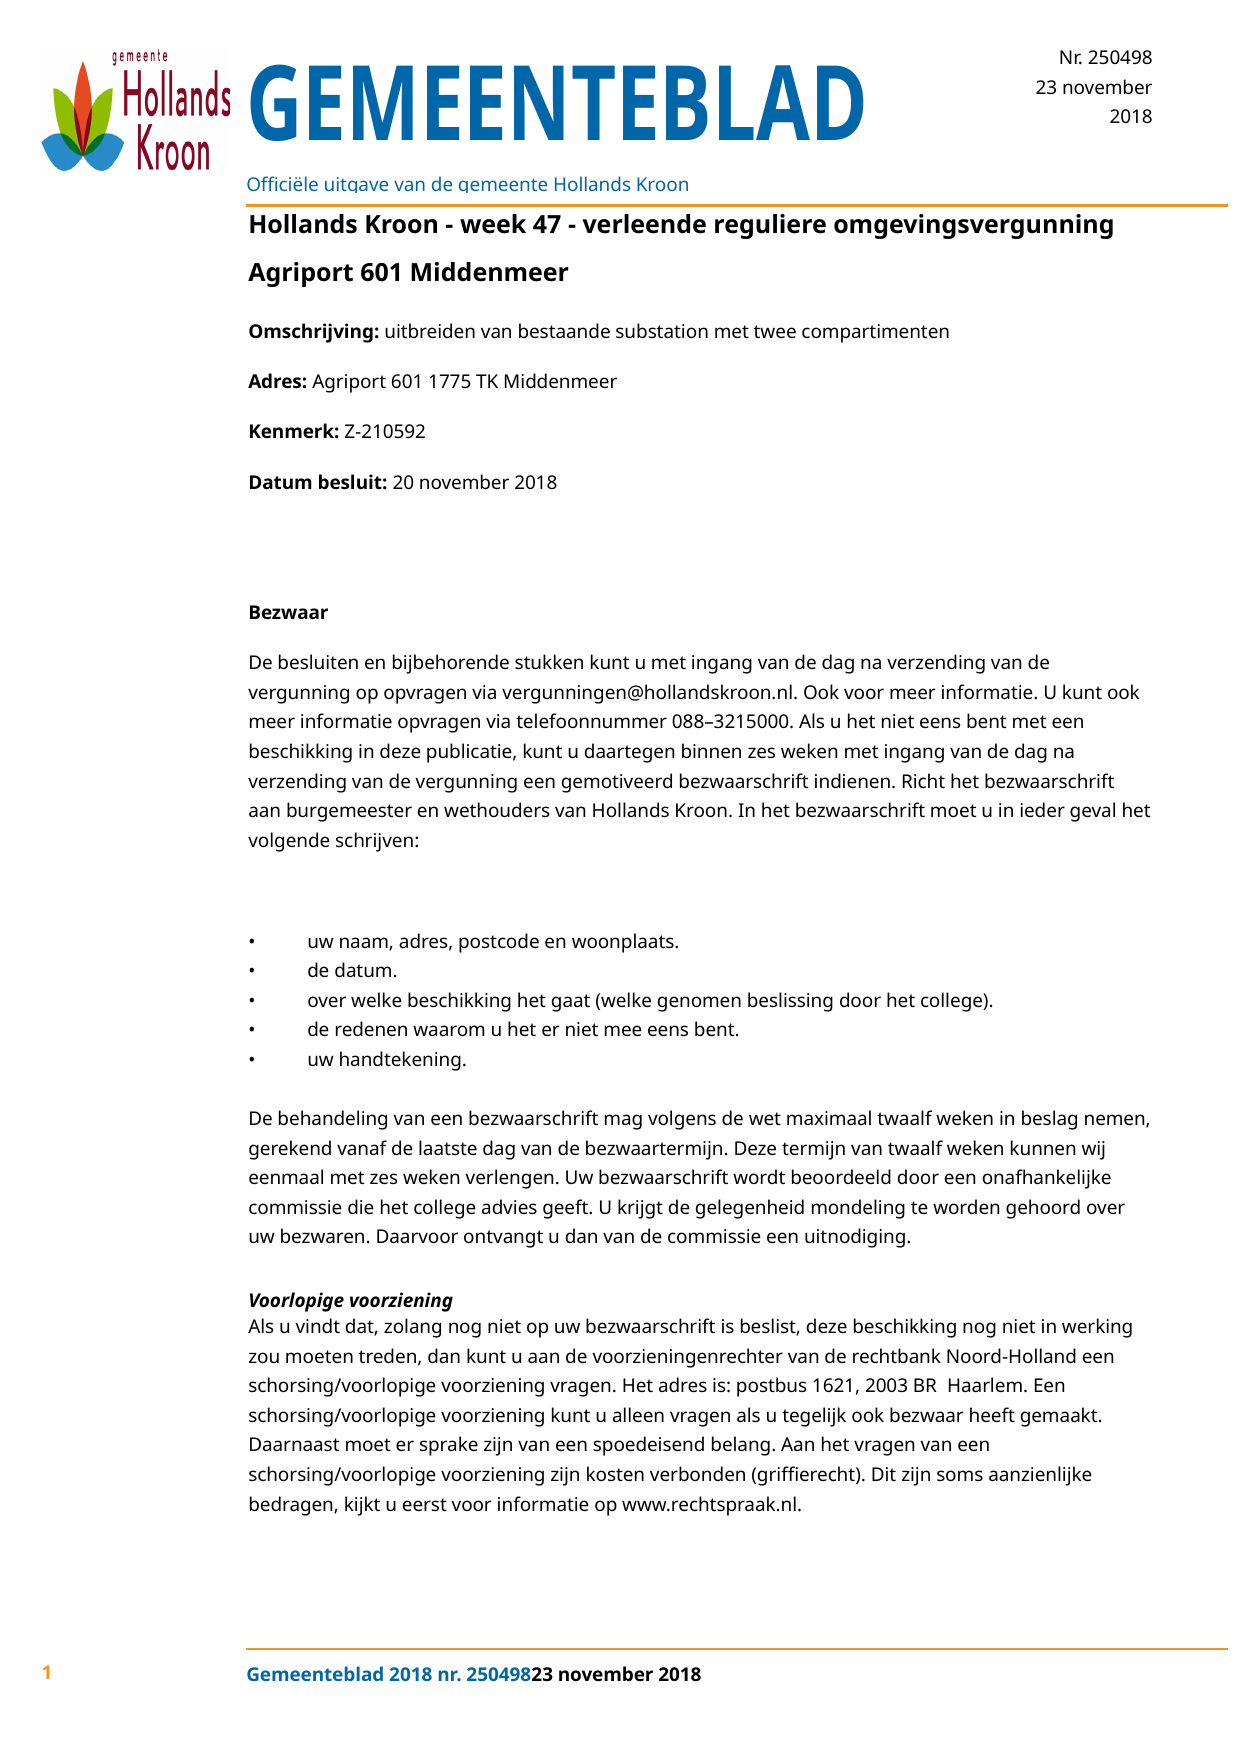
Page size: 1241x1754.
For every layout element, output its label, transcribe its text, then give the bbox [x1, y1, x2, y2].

text Hollands Kroon - week 47 - verleende reguliere omgevingsvergunning Agriport 601 Middenmeer [248, 207, 1152, 288]
text Adres: Agriport 601 1775 TK Middenmeer [248, 368, 1152, 394]
text Kenmerk: Z-210592 [248, 419, 1152, 444]
table_header [700, 469, 1152, 495]
list de redenen waarom u het er niet mee eens bent. [248, 1017, 1152, 1042]
list over welke beschikking het gaat (welke genomen beslissing door het college). [248, 987, 1152, 1013]
list de datum. [248, 957, 1152, 983]
text Omschrijving: uitbreiden van bestaande substation met twee compartimenten [248, 318, 1152, 344]
picture [41, 47, 231, 172]
table_header Datum besluit: 20 november 2018 [248, 469, 700, 495]
text Als u vindt dat, zolang nog niet op uw bezwaarschrift is beslist, deze beschikking nog niet in werking zou moeten treden, dan kunt u aan de voorzieningenrechter van de rechtbank Noord-Holland een schorsing/voorlopige voorziening vragen. Het adres is: postbus 1621, 2003 BR Haarlem. Een schorsing/voorlopige voorziening kunt u alleen vragen als u tegelijk ook bezwaar heeft gemaakt. Daarnaast moet er sprake zijn van een spoedeisend belang. Aan het vragen van een schorsing/voorlopige voorziening zijn kosten verbonden (griffierecht). Dit zijn soms aanzienlijke bedragen, kijkt u eerst voor informatie op www.rechtspraak.nl. [248, 1313, 1152, 1517]
list uw naam, adres, postcode en woonplaats. [248, 928, 1152, 953]
text Voorlopige voorziening [248, 1288, 1152, 1313]
text De besluiten en bijbehorende stukken kunt u met ingang van de dag na verzending van de vergunning op opvragen via vergunningen@hollandskroon.nl. Ook voor meer informatie. U kunt ook meer informatie opvragen via telefoonnummer 088–3215000. Als u het niet eens bent met een beschikking in deze publicatie, kunt u daartegen binnen zes weken met ingang van de dag na verzending van de vergunning een gemotiveerd bezwaarschrift indienen. Richt het bezwaarschrift aan burgemeester en wethouders van Hollands Kroon. In het bezwaarschrift moet u in ieder geval het volgende schrijven: [248, 649, 1152, 853]
list uw handtekening. [248, 1046, 1152, 1072]
text Bezwaar [248, 599, 1152, 625]
text De behandeling van een bezwaarschrift mag volgens de wet maximaal twaalf weken in beslag nemen, gerekend vanaf de laatste dag van de bezwaartermijn. Deze termijn van twaalf weken kunnen wij eenmaal met zes weken verlengen. Uw bezwaarschrift wordt beoordeeld door een onafhankelijke commissie die het college advies geeft. U krijgt de gelegenheid mondeling te worden gehoord over uw bezwaren. Daarvoor ontvangt u dan van de commissie een uitnodiging. [248, 1105, 1152, 1249]
